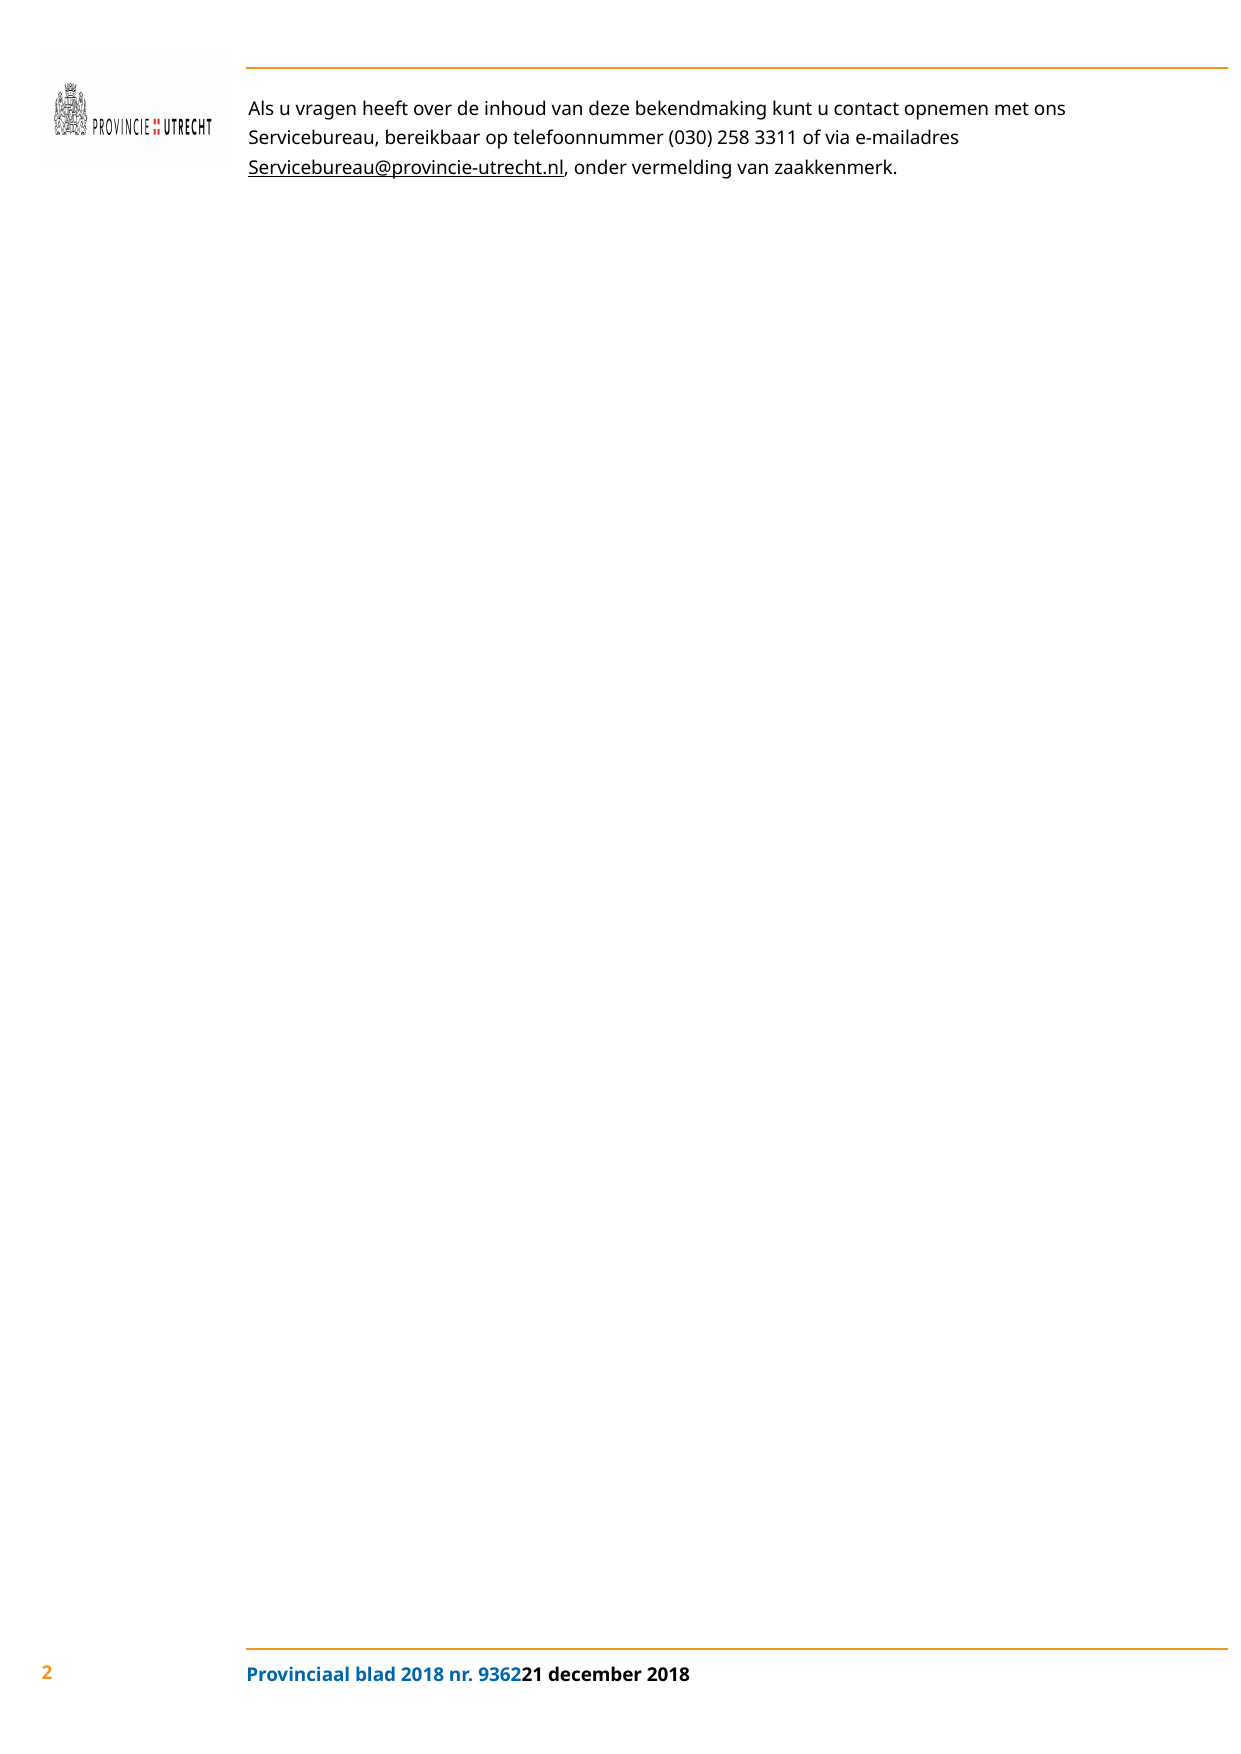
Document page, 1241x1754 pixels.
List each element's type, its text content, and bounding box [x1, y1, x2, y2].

picture [41, 47, 231, 172]
text Als u vragen heeft over de inhoud van deze bekendmaking kunt u contact opnemen met ons Servicebureau, bereikbaar op telefoonnummer (030) 258 3311 of via e-mailadres Servicebureau@provincie-utrecht.nl, onder vermelding van zaakkenmerk. [248, 95, 1152, 180]
